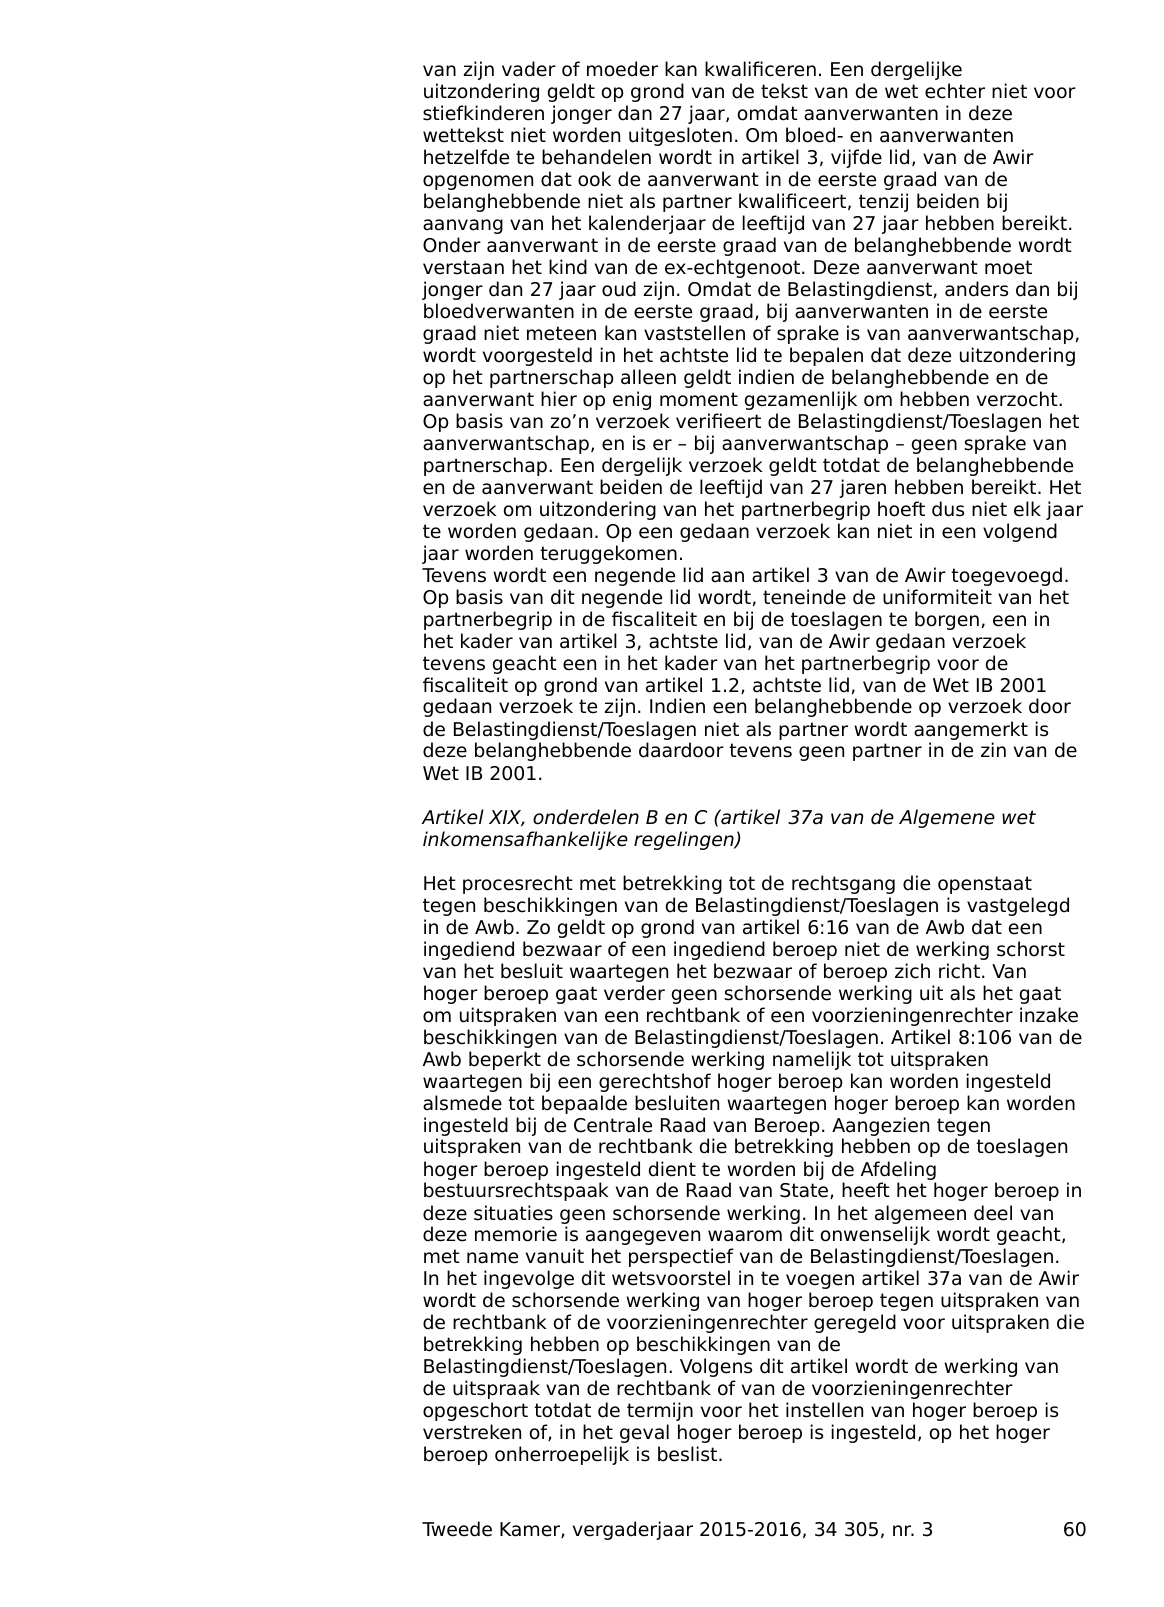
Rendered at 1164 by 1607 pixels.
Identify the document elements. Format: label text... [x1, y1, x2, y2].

subtitle Artikel XIX, onderdelen B en C (artikel 37a van de Algemene wet inkomensafhankelijke regelingen) [422, 807, 1087, 851]
text van zijn vader of moeder kan kwalificeren. Een dergelijke uitzondering geldt op grond van de tekst van de wet echter niet voor stiefkinderen jonger dan 27 jaar, omdat aanverwanten in deze wettekst niet worden uitgesloten. Om bloed- en aanverwanten hetzelfde te behandelen wordt in artikel 3, vijfde lid, van de Awir opgenomen dat ook de aanverwant in de eerste graad van de belanghebbende niet als partner kwalificeert, tenzij beiden bij aanvang van het kalenderjaar de leeftijd van 27 jaar hebben bereikt. Onder aanverwant in de eerste graad van de belanghebbende wordt verstaan het kind van de ex-echtgenoot. Deze aanverwant moet jonger dan 27 jaar oud zijn. Omdat de Belastingdienst, anders dan bij bloedverwanten in de eerste graad, bij aanverwanten in de eerste graad niet meteen kan vaststellen of sprake is van aanverwantschap, wordt voorgesteld in het achtste lid te bepalen dat deze uitzondering op het partnerschap alleen geldt indien de belanghebbende en de aanverwant hier op enig moment gezamenlijk om hebben verzocht. Op basis van zo’n verzoek verifieert de Belastingdienst/Toeslagen het aanverwantschap, en is er – bij aanverwantschap – geen sprake van partnerschap. Een dergelijk verzoek geldt totdat de belanghebbende en de aanverwant beiden de leeftijd van 27 jaren hebben bereikt. Het verzoek om uitzondering van het partnerbegrip hoeft dus niet elk jaar te worden gedaan. Op een gedaan verzoek kan niet in een volgend jaar worden teruggekomen. [422, 59, 1087, 564]
text Tevens wordt een negende lid aan artikel 3 van de Awir toegevoegd. Op basis van dit negende lid wordt, teneinde de uniformiteit van het partnerbegrip in de fiscaliteit en bij de toeslagen te borgen, een in het kader van artikel 3, achtste lid, van de Awir gedaan verzoek tevens geacht een in het kader van het partnerbegrip voor de fiscaliteit op grond van artikel 1.2, achtste lid, van de Wet IB 2001 gedaan verzoek te zijn. Indien een belanghebbende op verzoek door de Belastingdienst/Toeslagen niet als partner wordt aangemerkt is deze belanghebbende daardoor tevens geen partner in de zin van de Wet IB 2001. [422, 564, 1087, 784]
text In het ingevolge dit wetsvoorstel in te voegen artikel 37a van de Awir wordt de schorsende werking van hoger beroep tegen uitspraken van de rechtbank of de voorzieningenrechter geregeld voor uitspraken die betrekking hebben op beschikkingen van de Belastingdienst/Toeslagen. Volgens dit artikel wordt de werking van de uitspraak van de rechtbank of van de voorzieningenrechter opgeschort totdat de termijn voor het instellen van hoger beroep is verstreken of, in het geval hoger beroep is ingesteld, op het hoger beroep onherroepelijk is beslist. [422, 1268, 1087, 1466]
text Het procesrecht met betrekking tot de rechtsgang die openstaat tegen beschikkingen van de Belastingdienst/Toeslagen is vastgelegd in de Awb. Zo geldt op grond van artikel 6:16 van de Awb dat een ingediend bezwaar of een ingediend beroep niet de werking schorst van het besluit waartegen het bezwaar of beroep zich richt. Van hoger beroep gaat verder geen schorsende werking uit als het gaat om uitspraken van een rechtbank of een voorzieningenrechter inzake beschikkingen van de Belastingdienst/Toeslagen. Artikel 8:106 van de Awb beperkt de schorsende werking namelijk tot uitspraken waartegen bij een gerechtshof hoger beroep kan worden ingesteld alsmede tot bepaalde besluiten waartegen hoger beroep kan worden ingesteld bij de Centrale Raad van Beroep. Aangezien tegen uitspraken van de rechtbank die betrekking hebben op de toeslagen hoger beroep ingesteld dient te worden bij de Afdeling bestuursrechtspaak van de Raad van State, heeft het hoger beroep in deze situaties geen schorsende werking. In het algemeen deel van deze memorie is aangegeven waarom dit onwenselijk wordt geacht, met name vanuit het perspectief van de Belastingdienst/Toeslagen. [422, 873, 1087, 1268]
